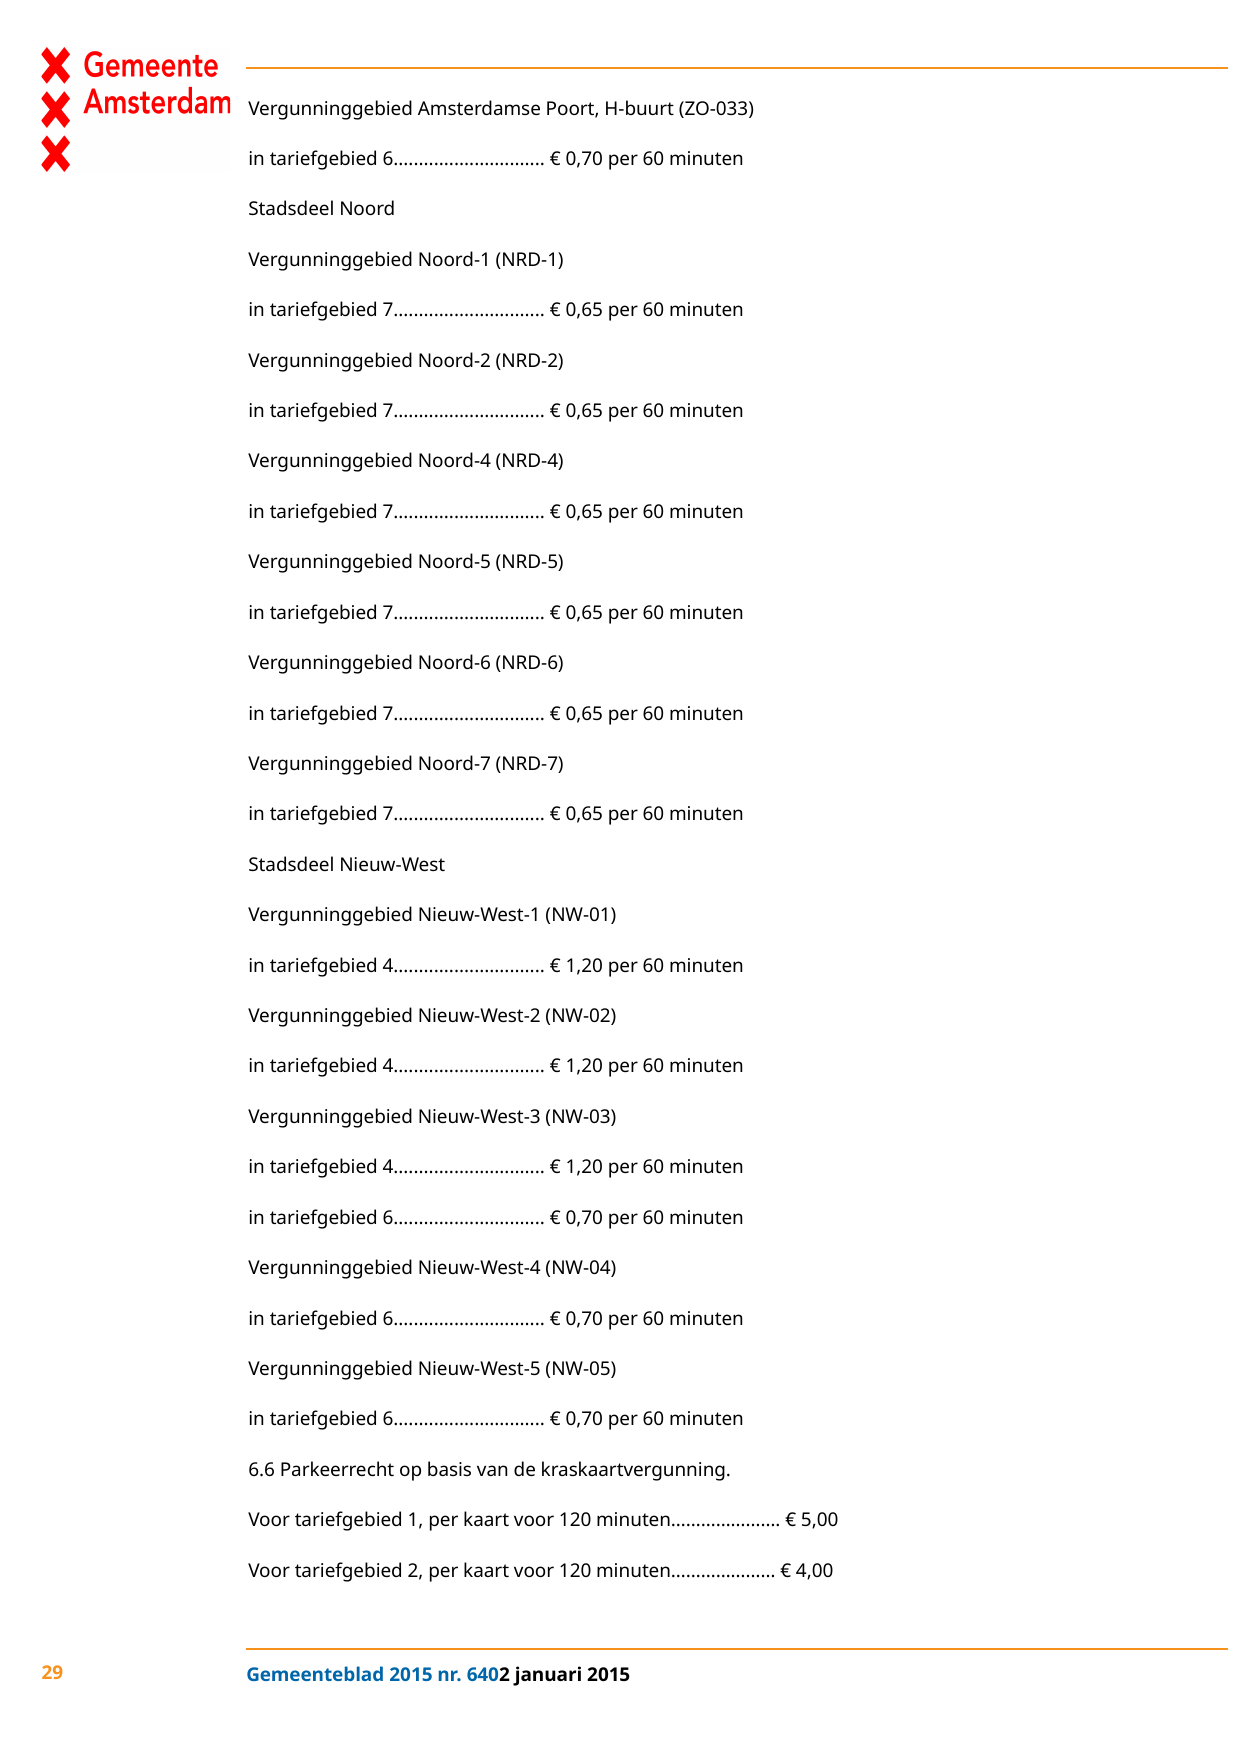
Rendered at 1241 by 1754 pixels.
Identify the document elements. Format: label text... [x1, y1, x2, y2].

text Vergunninggebied Noord-5 (NRD-5) [248, 548, 1152, 574]
text Voor tariefgebied 2, per kaart voor 120 minuten………………… € 4,00 [248, 1557, 1152, 1583]
text Vergunninggebied Nieuw-West-4 (NW-04) [248, 1254, 1152, 1280]
picture [41, 47, 231, 172]
text in tariefgebied 4.............................. € 1,20 per 60 minuten [248, 952, 1152, 978]
text in tariefgebied 6.............................. € 0,70 per 60 minuten [248, 145, 1152, 171]
text in tariefgebied 4.............................. € 1,20 per 60 minuten [248, 1053, 1152, 1078]
text Vergunninggebied Noord-7 (NRD-7) [248, 750, 1152, 776]
text Voor tariefgebied 1, per kaart voor 120 minuten…………………. € 5,00 [248, 1506, 1152, 1532]
text in tariefgebied 4.............................. € 1,20 per 60 minuten [248, 1153, 1152, 1179]
text Vergunninggebied Noord-1 (NRD-1) [248, 246, 1152, 272]
text in tariefgebied 7.............................. € 0,65 per 60 minuten [248, 498, 1152, 524]
text Vergunninggebied Noord-2 (NRD-2) [248, 347, 1152, 373]
text Vergunninggebied Noord-4 (NRD-4) [248, 448, 1152, 473]
text Vergunninggebied Nieuw-West-5 (NW-05) [248, 1355, 1152, 1381]
text in tariefgebied 7.............................. € 0,65 per 60 minuten [248, 700, 1152, 726]
text Vergunninggebied Nieuw-West-3 (NW-03) [248, 1103, 1152, 1129]
text in tariefgebied 7.............................. € 0,65 per 60 minuten [248, 801, 1152, 826]
text in tariefgebied 6.............................. € 0,70 per 60 minuten [248, 1305, 1152, 1331]
text in tariefgebied 7.............................. € 0,65 per 60 minuten [248, 397, 1152, 423]
text Vergunninggebied Amsterdamse Poort, H-buurt (ZO-033) [248, 95, 1152, 121]
text Vergunninggebied Noord-6 (NRD-6) [248, 649, 1152, 675]
text Vergunninggebied Nieuw-West-2 (NW-02) [248, 1002, 1152, 1028]
text in tariefgebied 7.............................. € 0,65 per 60 minuten [248, 296, 1152, 322]
text Vergunninggebied Nieuw-West-1 (NW-01) [248, 901, 1152, 927]
text Stadsdeel Noord [248, 196, 1152, 221]
text in tariefgebied 6.............................. € 0,70 per 60 minuten [248, 1204, 1152, 1230]
text 6.6 Parkeerrecht op basis van de kraskaartvergunning. [248, 1456, 1152, 1482]
text Stadsdeel Nieuw-West [248, 851, 1152, 877]
text in tariefgebied 7.............................. € 0,65 per 60 minuten [248, 599, 1152, 625]
text in tariefgebied 6.............................. € 0,70 per 60 minuten [248, 1406, 1152, 1431]
